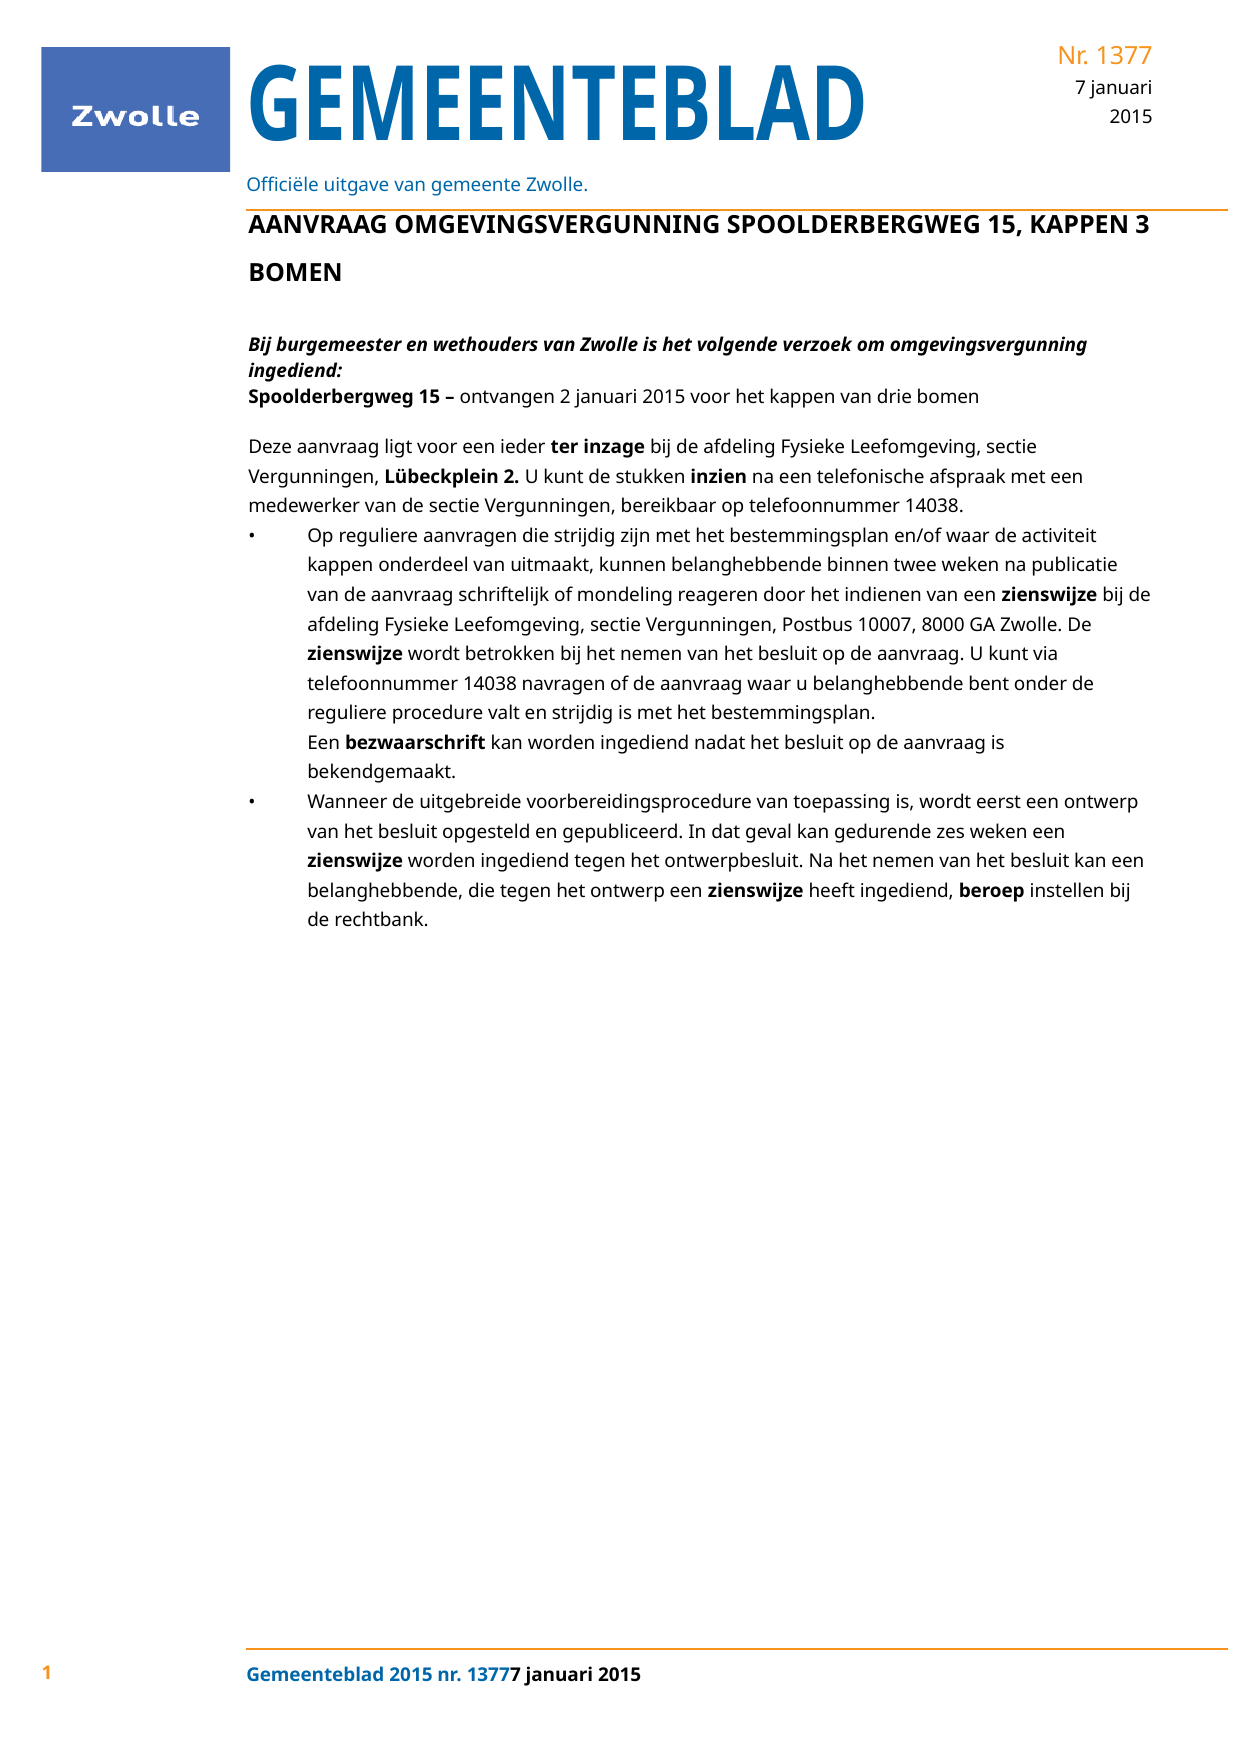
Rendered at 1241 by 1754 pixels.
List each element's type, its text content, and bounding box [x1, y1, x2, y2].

text Spoolderbergweg 15 – ontvangen 2 januari 2015 voor het kappen van drie bomen [248, 383, 1152, 409]
list Op reguliere aanvragen die strijdig zijn met het bestemmingsplan en/of waar de activiteit kappen onderdeel van uitmaakt, kunnen belanghebbende binnen twee weken na publicatie van de aanvraag schriftelijk of mondeling reageren door het indienen van een zienswijze bij de afdeling Fysieke Leefomgeving, sectie Vergunningen, Postbus 10007, 8000 GA Zwolle. De zienswijze wordt betrokken bij het nemen van het besluit op de aanvraag. U kunt via telefoonnummer 14038 navragen of de aanvraag waar u belanghebbende bent onder de reguliere procedure valt en strijdig is met het bestemmingsplan. [248, 522, 1152, 725]
picture [41, 47, 231, 172]
text Bij burgemeester en wethouders van Zwolle is het volgende verzoek om omgevingsvergunning ingediend: [248, 331, 1152, 383]
text Deze aanvraag ligt voor een ieder ter inzage bij de afdeling Fysieke Leefomgeving, sectie Vergunningen, Lübeckplein 2. U kunt de stukken inzien na een telefonische afspraak met een medewerker van de sectie Vergunningen, bereikbaar op telefoonnummer 14038. [248, 433, 1152, 518]
text AANVRAAG OMGEVINGSVERGUNNING SPOOLDERBERGWEG 15, KAPPEN 3 BOMEN [248, 211, 1152, 288]
list Wanneer de uitgebreide voorbereidingsprocedure van toepassing is, wordt eerst een ontwerp van het besluit opgesteld en gepubliceerd. In dat geval kan gedurende zes weken een zienswijze worden ingediend tegen het ontwerpbesluit. Na het nemen van het besluit kan een belanghebbende, die tegen het ontwerp een zienswijze heeft ingediend, beroep instellen bij de rechtbank. [248, 788, 1152, 932]
list Een bezwaarschrift kan worden ingediend nadat het besluit op de aanvraag is bekendgemaakt. [248, 729, 1152, 784]
